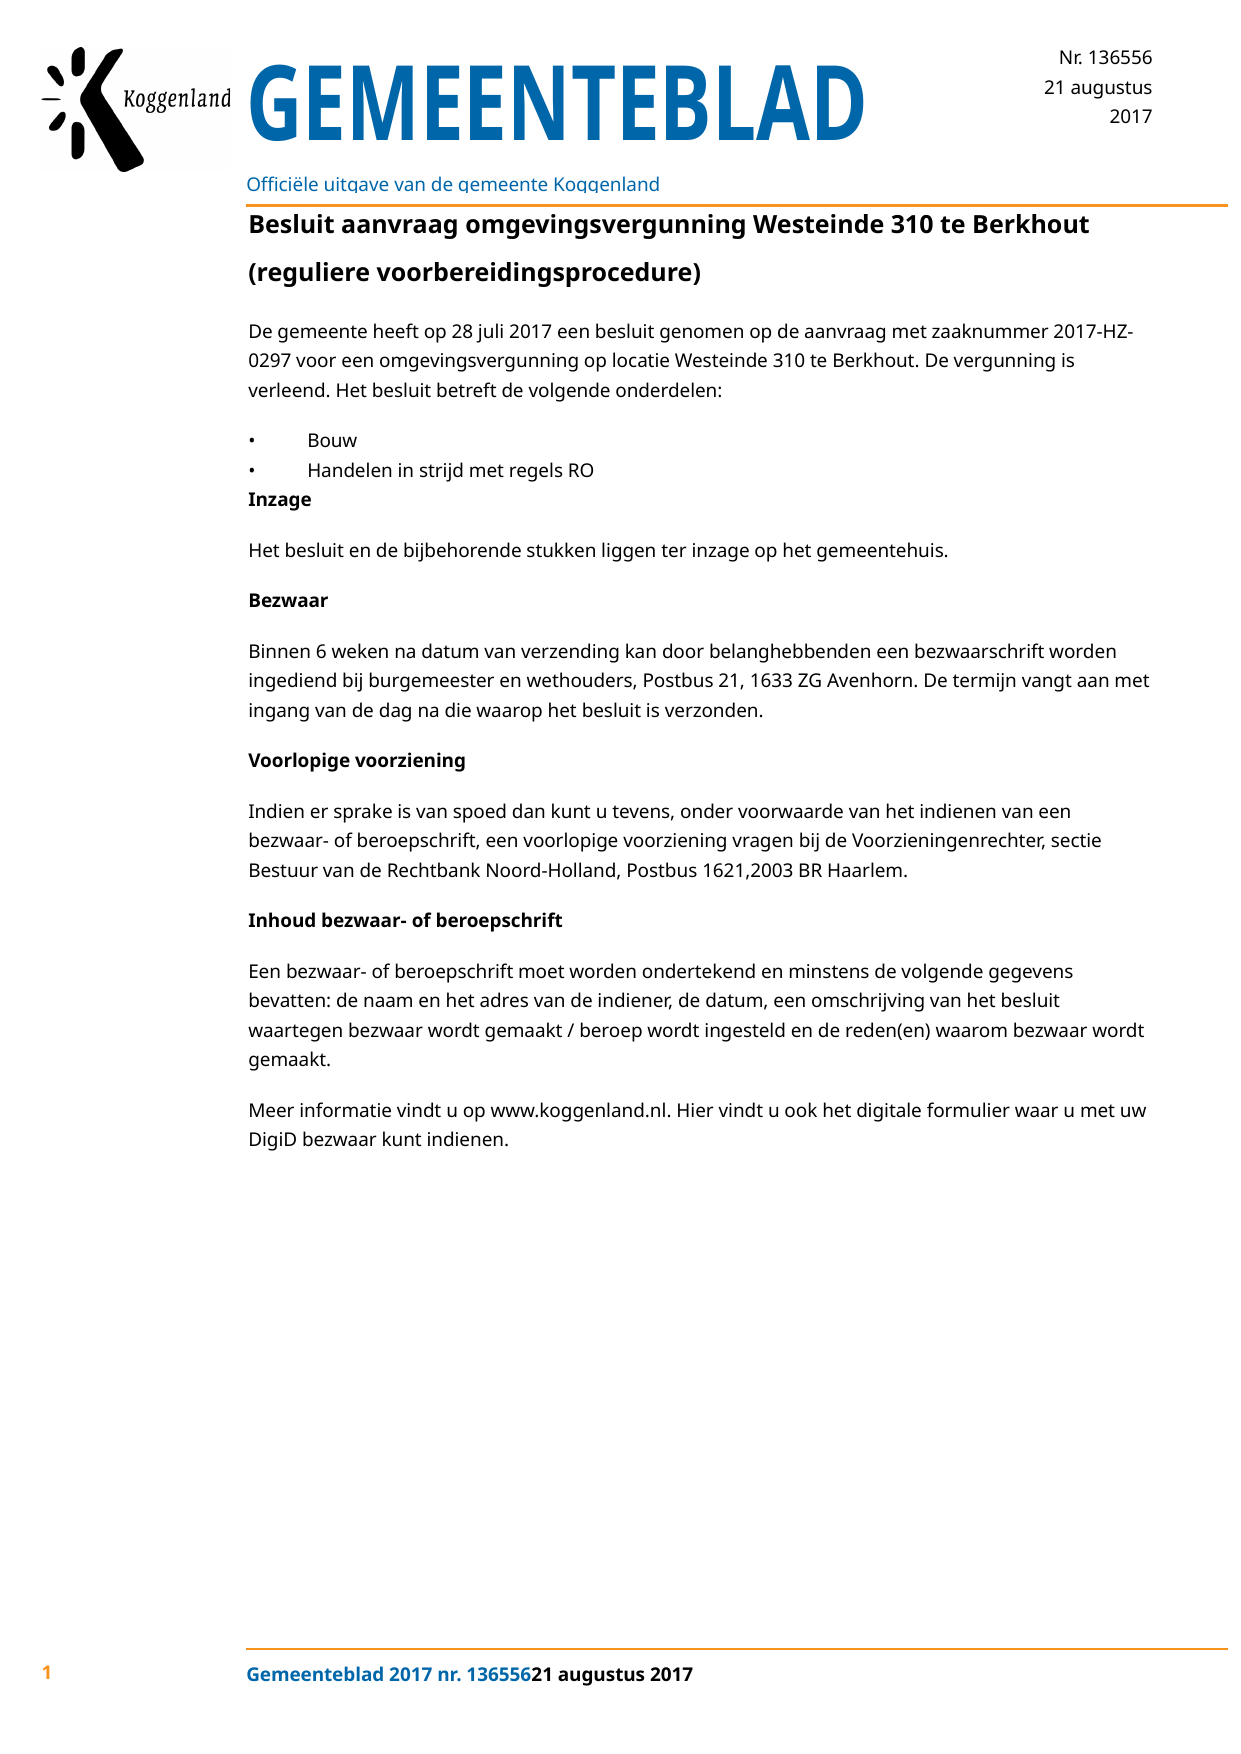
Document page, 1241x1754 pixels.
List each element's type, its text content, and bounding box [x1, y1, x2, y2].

text Besluit aanvraag omgevingsvergunning Westeinde 310 te Berkhout (reguliere voorbereidingsprocedure) [248, 207, 1152, 288]
text Inzage [248, 487, 1152, 512]
text De gemeente heeft op 28 juli 2017 een besluit genomen op de aanvraag met zaaknummer 2017-HZ-0297 voor een omgevingsvergunning op locatie Westeinde 310 te Berkhout. De vergunning is verleend. Het besluit betreft de volgende onderdelen: [248, 318, 1152, 403]
picture [41, 47, 231, 172]
text Inhoud bezwaar- of beroepschrift [248, 907, 1152, 933]
list Handelen in strijd met regels RO [248, 457, 1152, 483]
list Bouw [248, 427, 1152, 453]
text Een bezwaar- of beroepschrift moet worden ondertekend en minstens de volgende gegevens bevatten: de naam en het adres van de indiener, de datum, een omschrijving van het besluit waartegen bezwaar wordt gemaakt / beroep wordt ingesteld en de reden(en) waarom bezwaar wordt gemaakt. [248, 958, 1152, 1072]
text Het besluit en de bijbehorende stukken liggen ter inzage op het gemeentehuis. [248, 537, 1152, 563]
text Meer informatie vindt u op www.koggenland.nl. Hier vindt u ook het digitale formulier waar u met uw DigiD bezwaar kunt indienen. [248, 1097, 1152, 1152]
text Binnen 6 weken na datum van verzending kan door belanghebbenden een bezwaarschrift worden ingediend bij burgemeester en wethouders, Postbus 21, 1633 ZG Avenhorn. De termijn vangt aan met ingang van de dag na die waarop het besluit is verzonden. [248, 638, 1152, 723]
text Bezwaar [248, 587, 1152, 613]
text Voorlopige voorziening [248, 747, 1152, 773]
text Indien er sprake is van spoed dan kunt u tevens, onder voorwaarde van het indienen van een bezwaar- of beroepschrift, een voorlopige voorziening vragen bij de Voorzieningenrechter, sectie Bestuur van de Rechtbank Noord-Holland, Postbus 1621,2003 BR Haarlem. [248, 798, 1152, 883]
